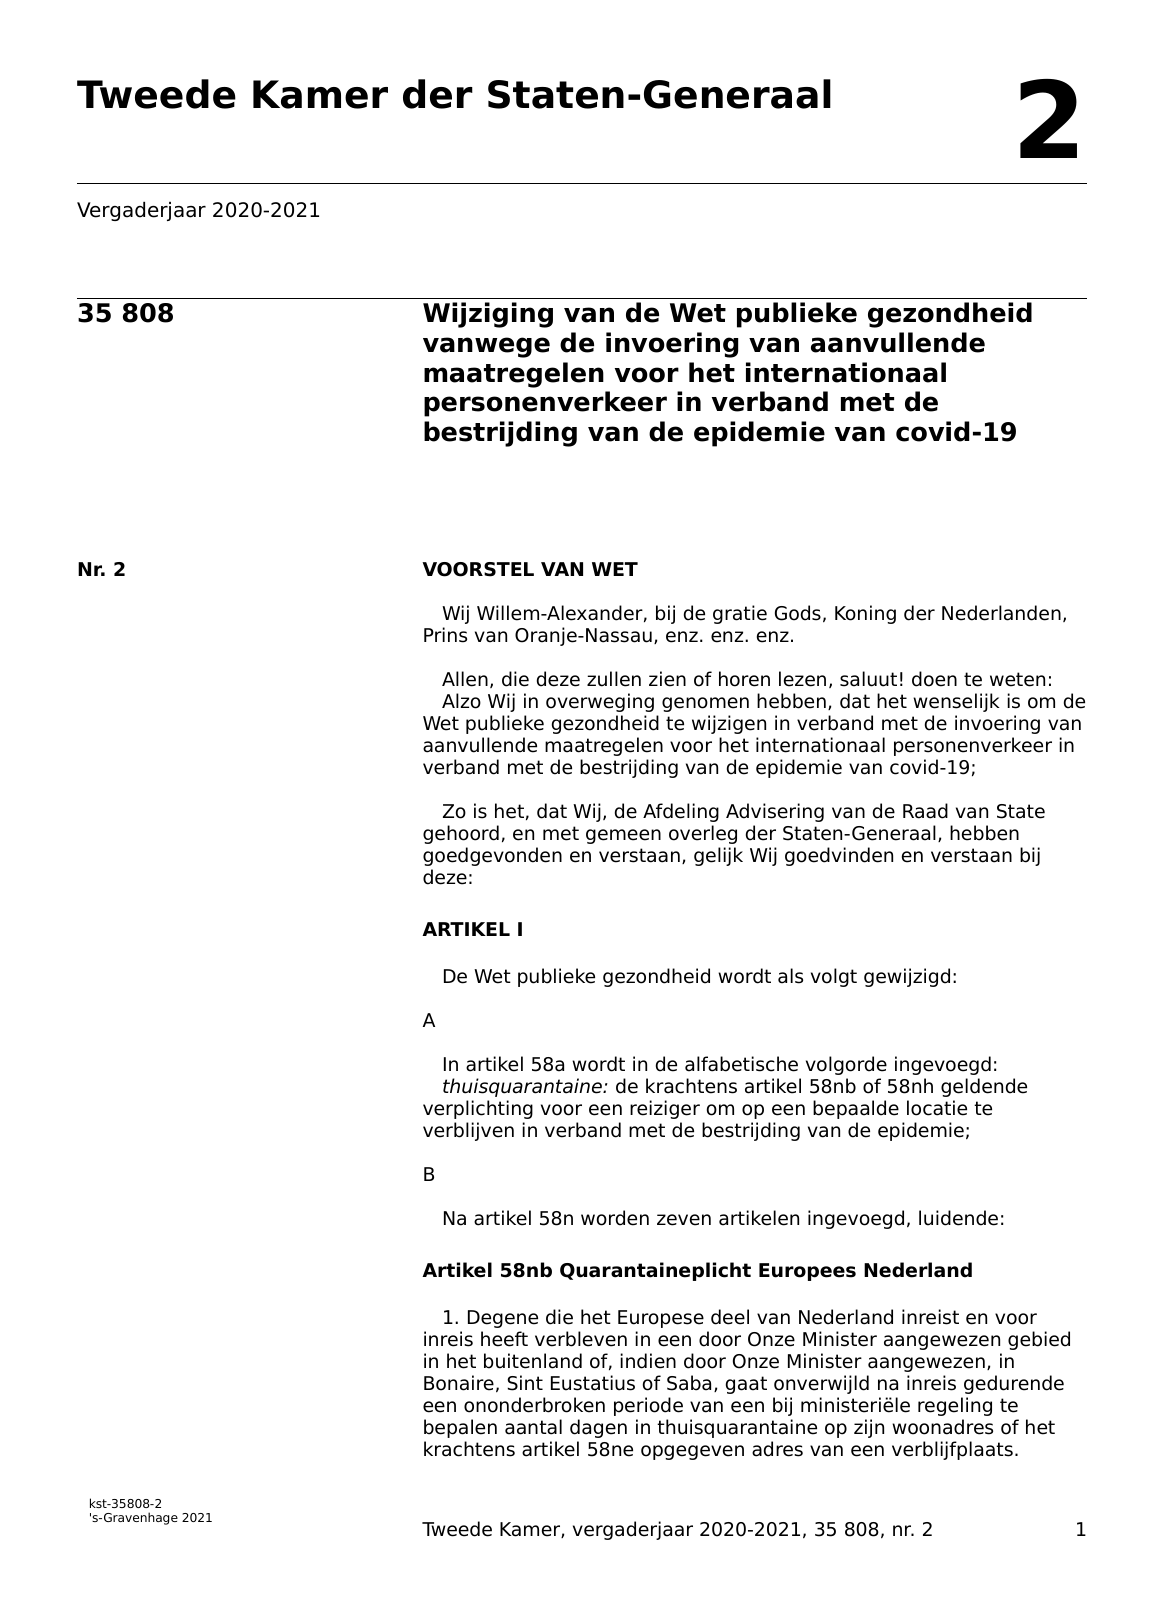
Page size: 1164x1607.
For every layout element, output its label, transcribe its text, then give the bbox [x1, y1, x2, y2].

subtitle Artikel 58nb Quarantaineplicht Europees Nederland [422, 1260, 1087, 1282]
subtitle 35 808 Wijziging van de Wet publieke gezondheid vanwege de invoering van aanvullende maatregelen voor het internationaal personenverkeer in verband met de bestrijding van de epidemie van covid-19 [77, 299, 1087, 447]
table_header 2 [886, 59, 1087, 183]
subtitle ARTIKEL I [422, 919, 1087, 941]
text kst-35808-2 [88, 1497, 323, 1511]
text Allen, die deze zullen zien of horen lezen, saluut! doen te weten: [422, 669, 1087, 691]
text A [422, 1010, 1087, 1032]
text Zo is het, dat Wij, de Afdeling Advisering van de Raad van State gehoord, en met gemeen overleg der Staten-Generaal, hebben goedgevonden en verstaan, gelijk Wij goedvinden en verstaan bij deze: [422, 801, 1087, 889]
text In artikel 58a wordt in de alfabetische volgorde ingevoegd: [422, 1054, 1087, 1076]
text De Wet publieke gezondheid wordt als volgt gewijzigd: [422, 966, 1087, 988]
table_header Tweede Kamer der Staten-Generaal [77, 59, 886, 183]
table_cell Vergaderjaar 2020-2021 [77, 184, 1087, 298]
text Alzo Wij in overweging genomen hebben, dat het wenselijk is om de Wet publieke gezondheid te wijzigen in verband met de invoering van aanvullende maatregelen voor het internationaal personenverkeer in verband met de bestrijding van de epidemie van covid-19; [422, 691, 1087, 779]
subtitle Nr. 2 VOORSTEL VAN WET [77, 558, 1087, 580]
text B [422, 1164, 1087, 1186]
text thuisquarantaine: de krachtens artikel 58nb of 58nh geldende verplichting voor een reiziger om op een bepaalde locatie te verblijven in verband met de bestrijding van de epidemie; [422, 1076, 1087, 1142]
text 1. Degene die het Europese deel van Nederland inreist en voor inreis heeft verbleven in een door Onze Minister aangewezen gebied in het buitenland of, indien door Onze Minister aangewezen, in Bonaire, Sint Eustatius of Saba, gaat onverwijld na inreis gedurende een ononderbroken periode van een bij ministeriële regeling te bepalen aantal dagen in thuisquarantaine op zijn woonadres of het krachtens artikel 58ne opgegeven adres van een verblijfplaats. [422, 1307, 1087, 1461]
text Wij Willem-Alexander, bij de gratie Gods, Koning der Nederlanden, Prins van Oranje-Nassau, enz. enz. enz. [422, 603, 1087, 647]
text 's-Gravenhage 2021 [88, 1511, 323, 1525]
text Na artikel 58n worden zeven artikelen ingevoegd, luidende: [422, 1208, 1087, 1230]
